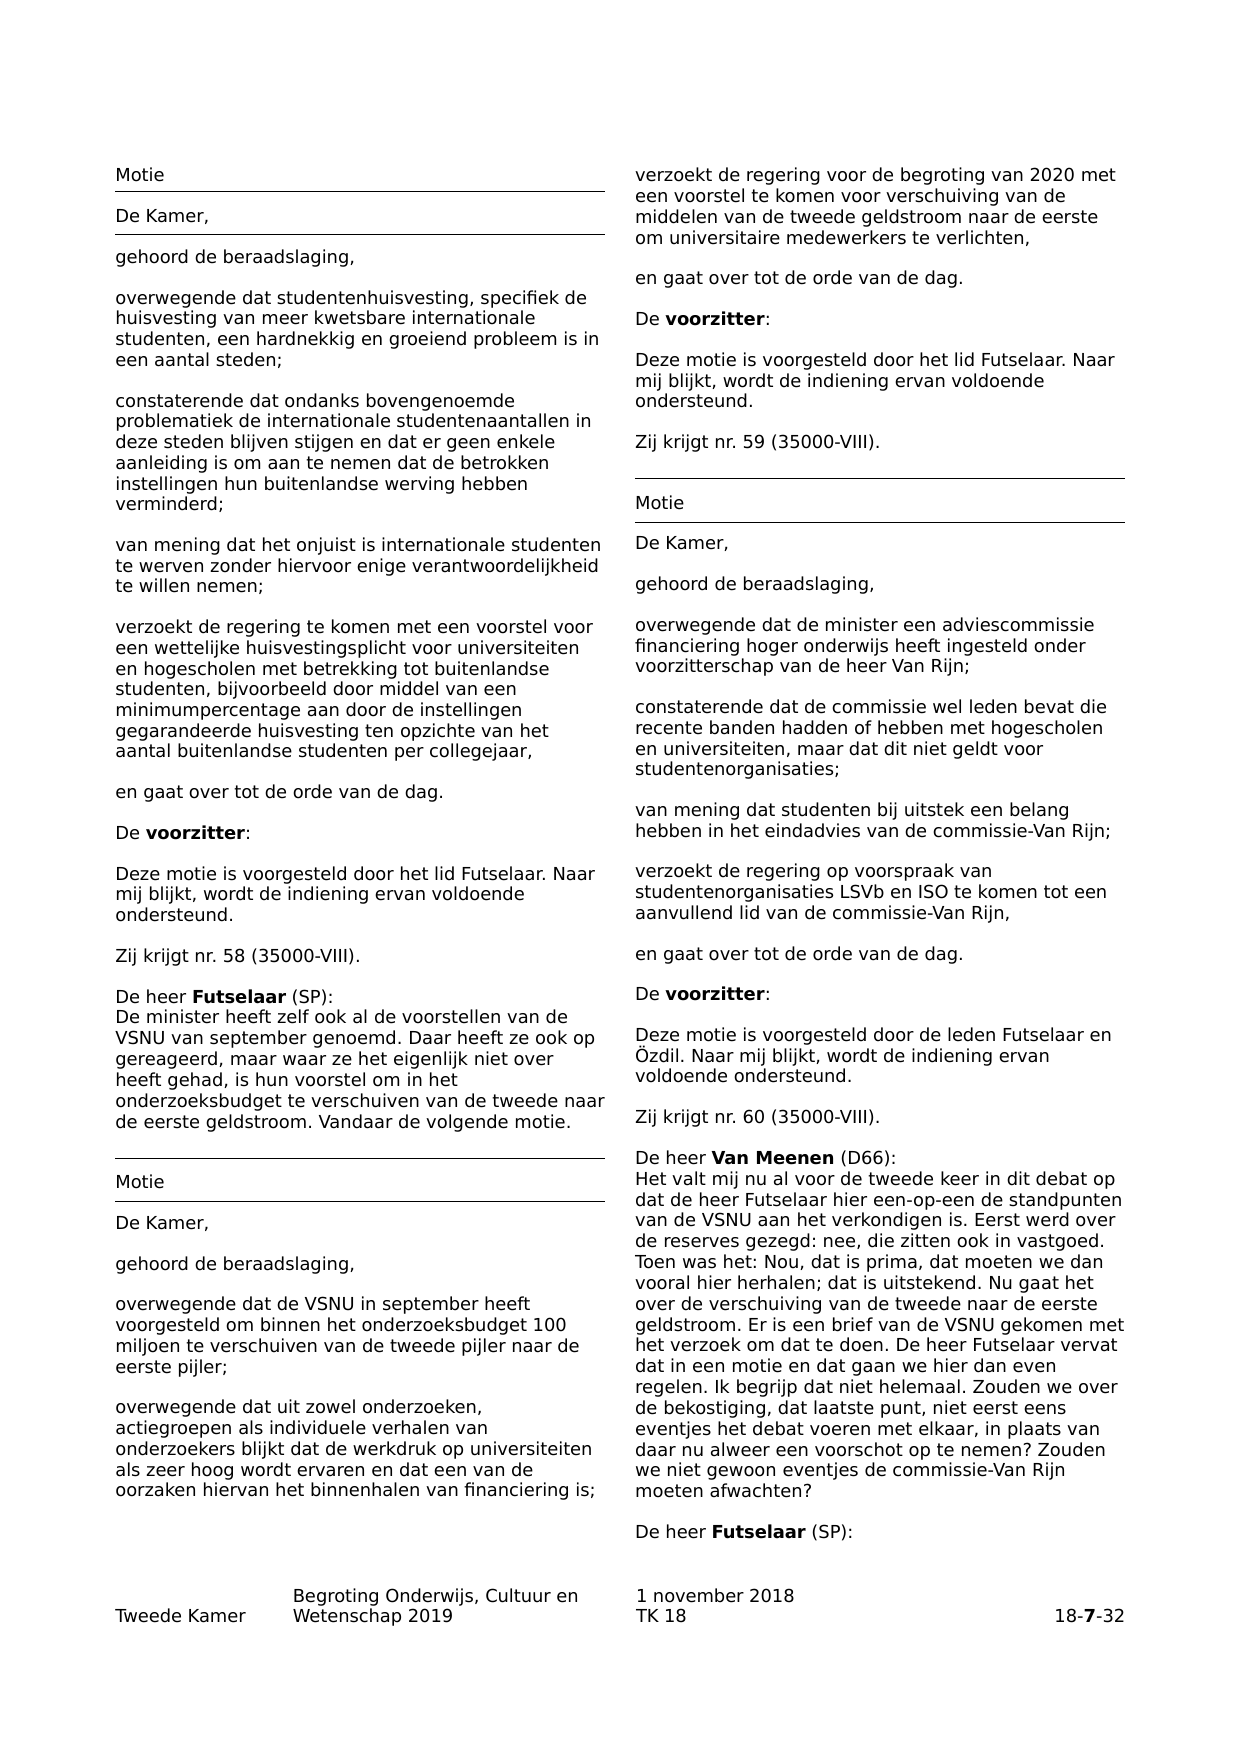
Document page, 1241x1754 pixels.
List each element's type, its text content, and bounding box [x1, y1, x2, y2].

text Zij krijgt nr. 58 (35000-VIII). [115, 946, 605, 966]
text De heer Futselaar (SP): [635, 1522, 1125, 1543]
text constaterende dat ondanks bovengenoemde problematiek de internationale studentenaantallen in deze steden blijven stijgen en dat er geen enkele aanleiding is om aan te nemen dat de betrokken instellingen hun buitenlandse werving hebben verminderd; [115, 390, 605, 515]
text gehoord de beraadslaging, [115, 1253, 605, 1274]
text verzoekt de regering op voorspraak van studentenorganisaties LSVb en ISO te komen tot een aanvullend lid van de commissie-Van Rijn, [635, 861, 1125, 923]
text overwegende dat uit zowel onderzoeken, actiegroepen als individuele verhalen van onderzoekers blijkt dat de werkdruk op universiteiten als zeer hoog wordt ervaren en dat een van de oorzaken hiervan het binnenhalen van financiering is; [115, 1397, 605, 1501]
text De heer Futselaar (SP): [115, 986, 605, 1007]
text overwegende dat de minister een adviescommissie financiering hoger onderwijs heeft ingesteld onder voorzitterschap van de heer Van Rijn; [635, 615, 1125, 677]
text Het valt mij nu al voor de tweede keer in dit debat op dat de heer Futselaar hier een-op-een de standpunten van de VSNU aan het verkondigen is. Eerst werd over de reserves gezegd: nee, die zitten ook in vastgoed. Toen was het: Nou, dat is prima, dat moeten we dan vooral hier herhalen; dat is uitstekend. Nu gaat het over de verschuiving van de tweede naar de eerste geldstroom. Er is een brief van de VSNU gekomen met het verzoek om dat te doen. De heer Futselaar vervat dat in een motie en dat gaan we hier dan even regelen. Ik begrijp dat niet helemaal. Zouden we over de bekostiging, dat laatste punt, niet eerst eens eventjes het debat voeren met elkaar, in plaats van daar nu alweer een voorschot op te nemen? Zouden we niet gewoon eventjes de commissie-Van Rijn moeten afwachten? [635, 1168, 1125, 1502]
text De Kamer, [115, 206, 605, 227]
text van mening dat het onjuist is internationale studenten te werven zonder hiervoor enige verantwoordelijkheid te willen nemen; [115, 535, 605, 597]
text verzoekt de regering voor de begroting van 2020 met een voorstel te komen voor verschuiving van de middelen van de tweede geldstroom naar de eerste om universitaire medewerkers te verlichten, [635, 165, 1125, 248]
text De voorzitter: [635, 984, 1125, 1005]
text Zij krijgt nr. 59 (35000-VIII). [635, 432, 1125, 453]
text De Kamer, [115, 1213, 605, 1233]
text Deze motie is voorgesteld door het lid Futselaar. Naar mij blijkt, wordt de indiening ervan voldoende ondersteund. [115, 863, 605, 926]
text verzoekt de regering te komen met een voorstel voor een wettelijke huisvestingsplicht voor universiteiten en hogescholen met betrekking tot buitenlandse studenten, bijvoorbeeld door middel van een minimumpercentage aan door de instellingen gegarandeerde huisvesting ten opzichte van het aantal buitenlandse studenten per collegejaar, [115, 617, 605, 762]
text Motie [115, 1172, 605, 1193]
text overwegende dat de VSNU in september heeft voorgesteld om binnen het onderzoeksbudget 100 miljoen te verschuiven van de tweede pijler naar de eerste pijler; [115, 1294, 605, 1377]
text Motie [635, 492, 1125, 513]
text Motie [115, 165, 605, 186]
text De heer Van Meenen (D66): [635, 1148, 1125, 1168]
text De minister heeft zelf ook al de voorstellen van de VSNU van september genoemd. Daar heeft ze ook op gereageerd, maar waar ze het eigenlijk niet over heeft gehad, is hun voorstel om in het onderzoeksbudget te verschuiven van de tweede naar de eerste geldstroom. Vandaar de volgende motie. [115, 1007, 605, 1132]
text De Kamer, [635, 533, 1125, 554]
text en gaat over tot de orde van de dag. [115, 782, 605, 803]
text De voorzitter: [635, 309, 1125, 330]
text De voorzitter: [115, 823, 605, 843]
text overwegende dat studentenhuisvesting, specifiek de huisvesting van meer kwetsbare internationale studenten, een hardnekkig en groeiend probleem is in een aantal steden; [115, 287, 605, 370]
text Deze motie is voorgesteld door het lid Futselaar. Naar mij blijkt, wordt de indiening ervan voldoende ondersteund. [635, 350, 1125, 412]
text en gaat over tot de orde van de dag. [635, 268, 1125, 289]
text van mening dat studenten bij uitstek een belang hebben in het eindadvies van de commissie-Van Rijn; [635, 800, 1125, 841]
text gehoord de beraadslaging, [115, 247, 605, 267]
text Zij krijgt nr. 60 (35000-VIII). [635, 1107, 1125, 1128]
text gehoord de beraadslaging, [635, 574, 1125, 595]
text Deze motie is voorgesteld door de leden Futselaar en Özdil. Naar mij blijkt, wordt de indiening ervan voldoende ondersteund. [635, 1025, 1125, 1087]
text en gaat over tot de orde van de dag. [635, 943, 1125, 964]
text constaterende dat de commissie wel leden bevat die recente banden hadden of hebben met hogescholen en universiteiten, maar dat dit niet geldt voor studentenorganisaties; [635, 697, 1125, 780]
